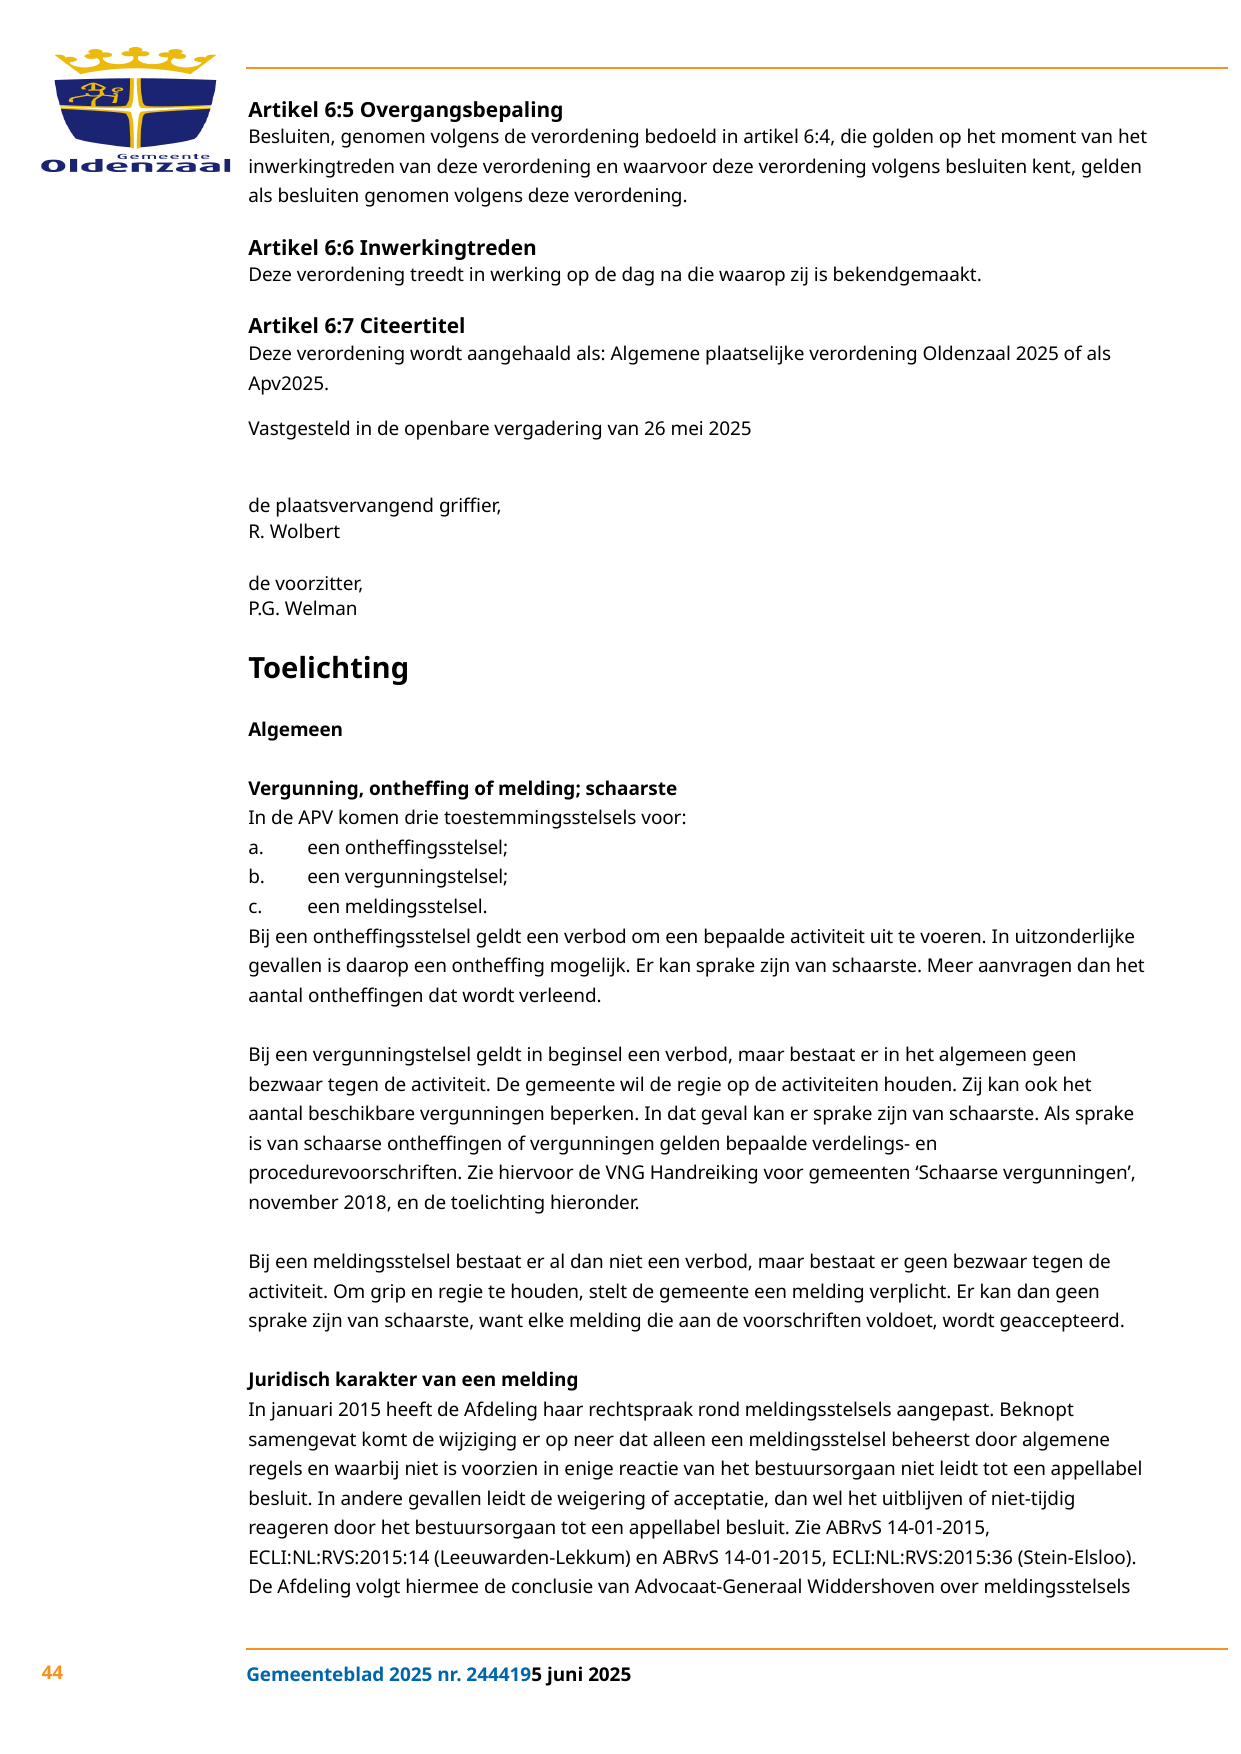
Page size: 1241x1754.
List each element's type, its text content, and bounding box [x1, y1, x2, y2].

list een ontheffingsstelsel; [248, 834, 1152, 860]
text Artikel 6:5 Overgangsbepaling [248, 95, 1152, 123]
picture [41, 47, 231, 172]
list een vergunningstelsel; [248, 864, 1152, 889]
text Besluiten, genomen volgens de verordening bedoeld in artikel 6:4, die golden op het moment van het inwerkingtreden van deze verordening en waarvoor deze verordening volgens besluiten kent, gelden als besluiten genomen volgens deze verordening. [248, 123, 1152, 208]
text de plaatsvervangend griffier, [248, 492, 1152, 518]
text R. Wolbert [248, 518, 1152, 544]
text Algemeen [248, 716, 1152, 741]
text Vergunning, ontheffing of melding; schaarste [248, 775, 1152, 801]
text Deze verordening wordt aangehaald als: Algemene plaatselijke verordening Oldenzaal 2025 of als Apv2025. [248, 340, 1152, 395]
text Toelichting [248, 647, 1152, 687]
text de voorzitter, [248, 570, 1152, 595]
text Artikel 6:7 Citeertitel [248, 312, 1152, 340]
text Juridisch karakter van een melding [248, 1367, 1152, 1392]
text In januari 2015 heeft de Afdeling haar rechtspraak rond meldingsstelsels aangepast. Beknopt samengevat komt de wijziging er op neer dat alleen een meldingsstelsel beheerst door algemene regels en waarbij niet is voorzien in enige reactie van het bestuursorgaan niet leidt tot een appellabel besluit. In andere gevallen leidt de weigering of acceptatie, dan wel het uitblijven of niet-tijdig reageren door het bestuursorgaan tot een appellabel besluit. Zie ABRvS 14-01-2015, ECLI:NL:RVS:2015:14 (Leeuwarden-Lekkum) en ABRvS 14-01-2015, ECLI:NL:RVS:2015:36 (Stein-Elsloo). De Afdeling volgt hiermee de conclusie van Advocaat-Generaal Widdershoven over meldingsstelsels [248, 1396, 1152, 1599]
text Bij een meldingsstelsel bestaat er al dan niet een verbod, maar bestaat er geen bezwaar tegen de activiteit. Om grip en regie te houden, stelt de gemeente een melding verplicht. Er kan dan geen sprake zijn van schaarste, want elke melding die aan de voorschriften voldoet, wordt geaccepteerd. [248, 1248, 1152, 1333]
text P.G. Welman [248, 595, 1152, 621]
text Vastgesteld in de openbare vergadering van 26 mei 2025 [248, 415, 1152, 441]
text Artikel 6:6 Inwerkingtreden [248, 233, 1152, 261]
text Bij een ontheffingsstelsel geldt een verbod om een bepaalde activiteit uit te voeren. In uitzonderlijke gevallen is daarop een ontheffing mogelijk. Er kan sprake zijn van schaarste. Meer aanvragen dan het aantal ontheffingen dat wordt verleend. [248, 923, 1152, 1008]
text In de APV komen drie toestemmingsstelsels voor: [248, 804, 1152, 830]
text Deze verordening treedt in werking op de dag na die waarop zij is bekendgemaakt. [248, 261, 1152, 287]
text Bij een vergunningstelsel geldt in beginsel een verbod, maar bestaat er in het algemeen geen bezwaar tegen de activiteit. De gemeente wil de regie op de activiteiten houden. Zij kan ook het aantal beschikbare vergunningen beperken. In dat geval kan er sprake zijn van schaarste. Als sprake is van schaarse ontheffingen of vergunningen gelden bepaalde verdelings- en procedurevoorschriften. Zie hiervoor de VNG Handreiking voor gemeenten ‘Schaarse vergunningen’, november 2018, en de toelichting hieronder. [248, 1041, 1152, 1215]
list een meldingsstelsel. [248, 893, 1152, 919]
